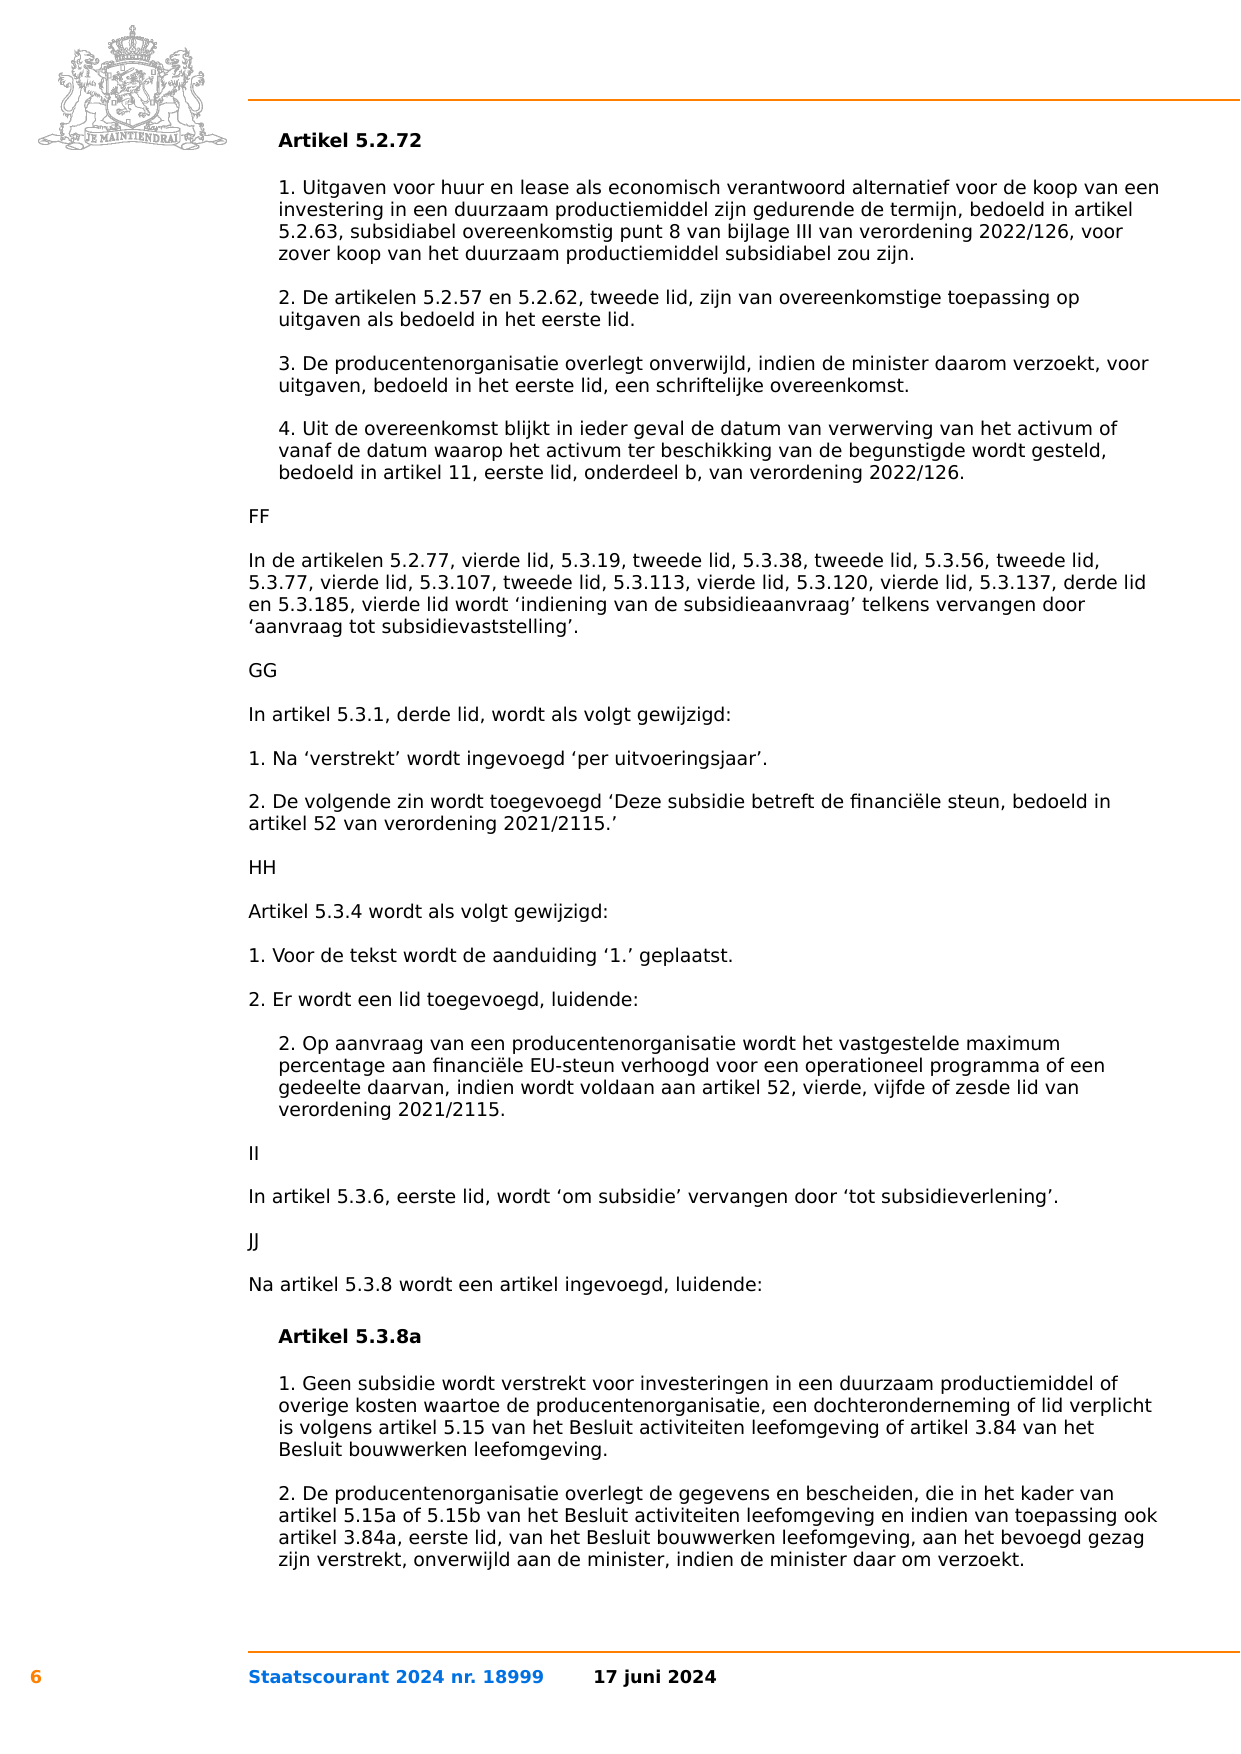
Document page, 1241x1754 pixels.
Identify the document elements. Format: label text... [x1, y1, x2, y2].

text Na artikel 5.3.8 wordt een artikel ingevoegd, luidende: [248, 1274, 1163, 1296]
text 4. Uit de overeenkomst blijkt in ieder geval de datum van verwerving van het activum of vanaf de datum waarop het activum ter beschikking van de begunstigde wordt gesteld, bedoeld in artikel 11, eerste lid, onderdeel b, van verordening 2022/126. [278, 418, 1163, 484]
subtitle Artikel 5.3.8a [278, 1326, 1163, 1348]
text In artikel 5.3.6, eerste lid, wordt ‘om subsidie’ vervangen door ‘tot subsidieverlening’. [248, 1186, 1163, 1208]
picture [38, 25, 227, 150]
text HH [248, 857, 1163, 879]
text 2. Op aanvraag van een producentenorganisatie wordt het vastgestelde maximum percentage aan financiële EU-steun verhoogd voor een operationeel programma of een gedeelte daarvan, indien wordt voldaan aan artikel 52, vierde, vijfde of zesde lid van verordening 2021/2115. [278, 1033, 1163, 1121]
text Artikel 5.3.4 wordt als volgt gewijzigd: [248, 901, 1163, 923]
text 3. De producentenorganisatie overlegt onverwijld, indien de minister daarom verzoekt, voor uitgaven, bedoeld in het eerste lid, een schriftelijke overeenkomst. [278, 352, 1163, 396]
text 2. De artikelen 5.2.57 en 5.2.62, tweede lid, zijn van overeenkomstige toepassing op uitgaven als bedoeld in het eerste lid. [278, 287, 1163, 331]
text In artikel 5.3.1, derde lid, wordt als volgt gewijzigd: [248, 704, 1163, 726]
text 1. Voor de tekst wordt de aanduiding ‘1.’ geplaatst. [248, 945, 1163, 967]
text 2. De producentenorganisatie overlegt de gegevens en bescheiden, die in het kader van artikel 5.15a of 5.15b van het Besluit activiteiten leefomgeving en indien van toepassing ook artikel 3.84a, eerste lid, van het Besluit bouwwerken leefomgeving, aan het bevoegd gezag zijn verstrekt, onverwijld aan de minister, indien de minister daar om verzoekt. [278, 1483, 1163, 1571]
text 1. Geen subsidie wordt verstrekt voor investeringen in een duurzaam productiemiddel of overige kosten waartoe de producentenorganisatie, een dochteronderneming of lid verplicht is volgens artikel 5.15 van het Besluit activiteiten leefomgeving of artikel 3.84 van het Besluit bouwwerken leefomgeving. [278, 1373, 1163, 1461]
text 2. Er wordt een lid toegevoegd, luidende: [248, 989, 1163, 1011]
text JJ [248, 1230, 1163, 1252]
text 1. Uitgaven voor huur en lease als economisch verantwoord alternatief voor de koop van een investering in een duurzaam productiemiddel zijn gedurende de termijn, bedoeld in artikel 5.2.63, subsidiabel overeenkomstig punt 8 van bijlage III van verordening 2022/126, voor zover koop van het duurzaam productiemiddel subsidiabel zou zijn. [278, 177, 1163, 265]
text In de artikelen 5.2.77, vierde lid, 5.3.19, tweede lid, 5.3.38, tweede lid, 5.3.56, tweede lid, 5.3.77, vierde lid, 5.3.107, tweede lid, 5.3.113, vierde lid, 5.3.120, vierde lid, 5.3.137, derde lid en 5.3.185, vierde lid wordt ‘indiening van de subsidieaanvraag’ telkens vervangen door ‘aanvraag tot subsidievaststelling’. [248, 550, 1163, 638]
subtitle Artikel 5.2.72 [278, 130, 1163, 152]
text 1. Na ‘verstrekt’ wordt ingevoegd ‘per uitvoeringsjaar’. [248, 747, 1163, 769]
text GG [248, 660, 1163, 682]
text 2. De volgende zin wordt toegevoegd ‘Deze subsidie betreft de financiële steun, bedoeld in artikel 52 van verordening 2021/2115.’ [248, 791, 1163, 835]
text II [248, 1142, 1163, 1164]
text FF [248, 506, 1163, 528]
